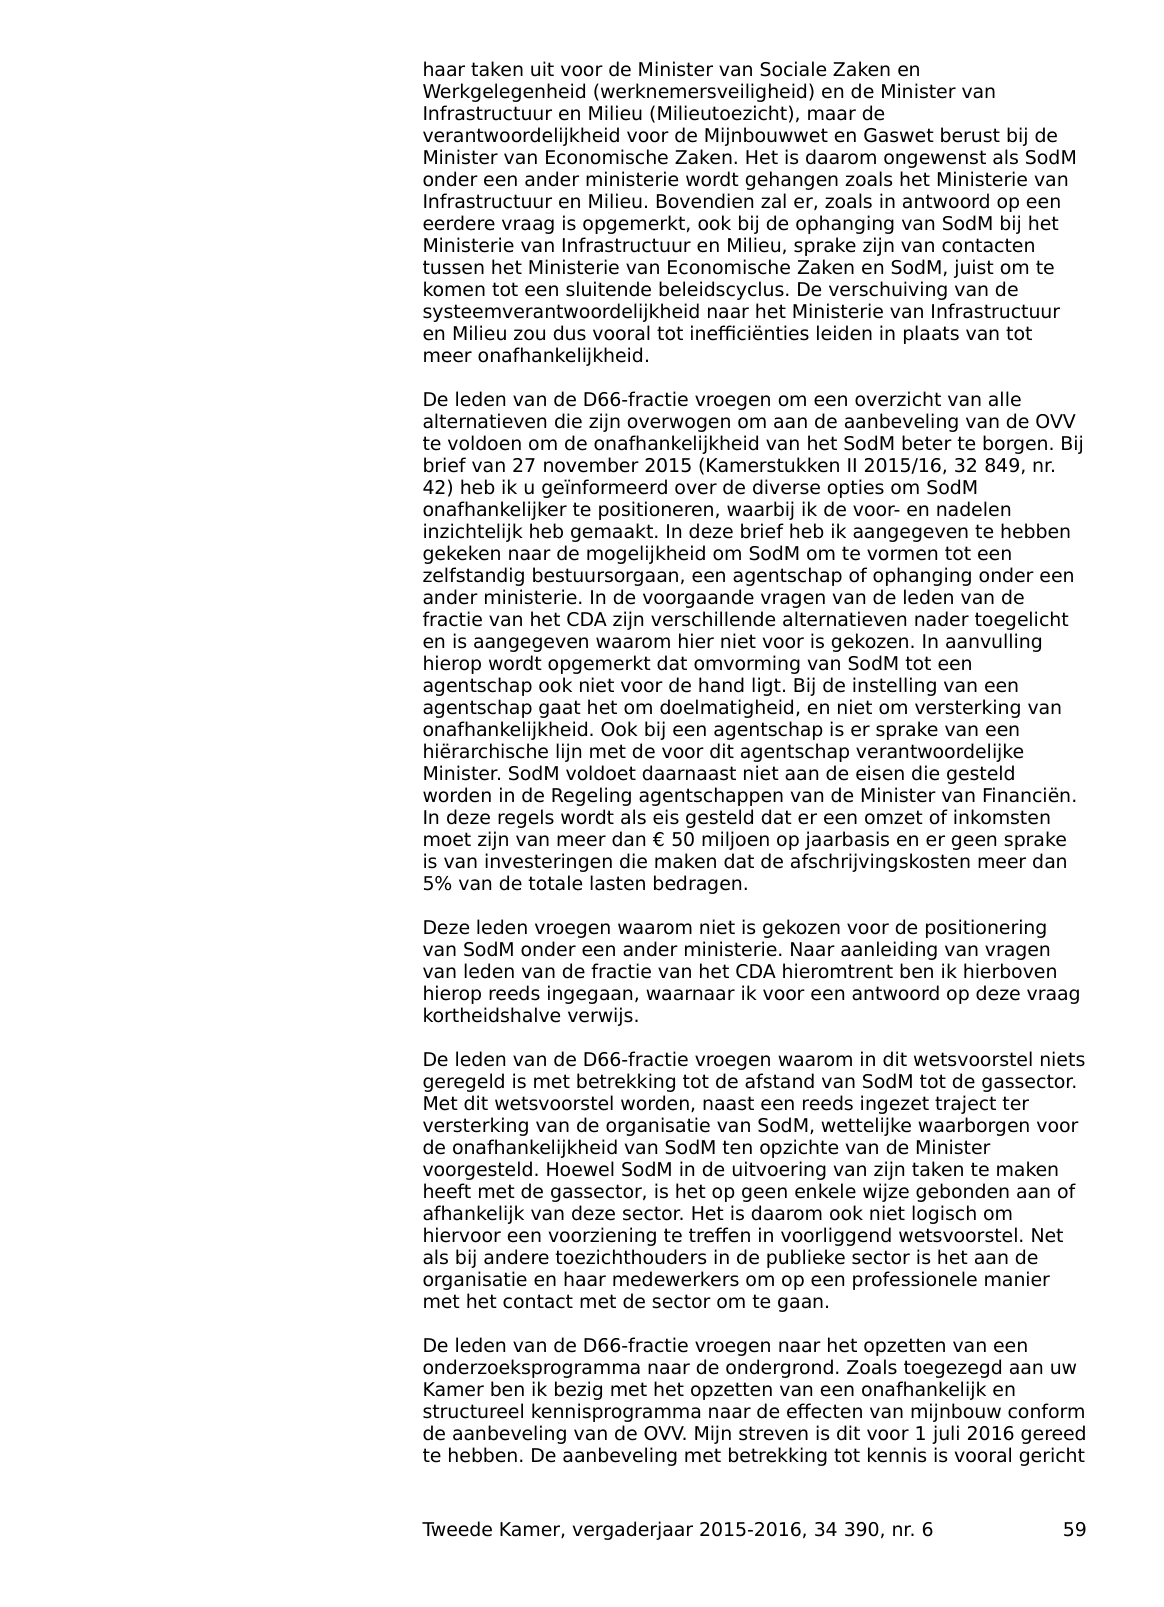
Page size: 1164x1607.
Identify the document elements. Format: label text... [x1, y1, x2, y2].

text De leden van de D66-fractie vroegen waarom in dit wetsvoorstel niets geregeld is met betrekking tot de afstand van SodM tot de gassector. Met dit wetsvoorstel worden, naast een reeds ingezet traject ter versterking van de organisatie van SodM, wettelijke waarborgen voor de onafhankelijkheid van SodM ten opzichte van de Minister voorgesteld. Hoewel SodM in de uitvoering van zijn taken te maken heeft met de gassector, is het op geen enkele wijze gebonden aan of afhankelijk van deze sector. Het is daarom ook niet logisch om hiervoor een voorziening te treffen in voorliggend wetsvoorstel. Net als bij andere toezichthouders in de publieke sector is het aan de organisatie en haar medewerkers om op een professionele manier met het contact met de sector om te gaan. [422, 1049, 1087, 1312]
text haar taken uit voor de Minister van Sociale Zaken en Werkgelegenheid (werknemersveiligheid) en de Minister van Infrastructuur en Milieu (Milieutoezicht), maar de verantwoordelijkheid voor de Mijnbouwwet en Gaswet berust bij de Minister van Economische Zaken. Het is daarom ongewenst als SodM onder een ander ministerie wordt gehangen zoals het Ministerie van Infrastructuur en Milieu. Bovendien zal er, zoals in antwoord op een eerdere vraag is opgemerkt, ook bij de ophanging van SodM bij het Ministerie van Infrastructuur en Milieu, sprake zijn van contacten tussen het Ministerie van Economische Zaken en SodM, juist om te komen tot een sluitende beleidscyclus. De verschuiving van de systeemverantwoordelijkheid naar het Ministerie van Infrastructuur en Milieu zou dus vooral tot inefficiënties leiden in plaats van tot meer onafhankelijkheid. [422, 59, 1087, 367]
text Deze leden vroegen waarom niet is gekozen voor de positionering van SodM onder een ander ministerie. Naar aanleiding van vragen van leden van de fractie van het CDA hieromtrent ben ik hierboven hierop reeds ingegaan, waarnaar ik voor een antwoord op deze vraag kortheidshalve verwijs. [422, 917, 1087, 1027]
text De leden van de D66-fractie vroegen om een overzicht van alle alternatieven die zijn overwogen om aan de aanbeveling van de OVV te voldoen om de onafhankelijkheid van het SodM beter te borgen. Bij brief van 27 november 2015 (Kamerstukken II 2015/16, 32 849, nr. 42) heb ik u geïnformeerd over de diverse opties om SodM onafhankelijker te positioneren, waarbij ik de voor- en nadelen inzichtelijk heb gemaakt. In deze brief heb ik aangegeven te hebben gekeken naar de mogelijkheid om SodM om te vormen tot een zelfstandig bestuursorgaan, een agentschap of ophanging onder een ander ministerie. In de voorgaande vragen van de leden van de fractie van het CDA zijn verschillende alternatieven nader toegelicht en is aangegeven waarom hier niet voor is gekozen. In aanvulling hierop wordt opgemerkt dat omvorming van SodM tot een agentschap ook niet voor de hand ligt. Bij de instelling van een agentschap gaat het om doelmatigheid, en niet om versterking van onafhankelijkheid. Ook bij een agentschap is er sprake van een hiërarchische lijn met de voor dit agentschap verantwoordelijke Minister. SodM voldoet daarnaast niet aan de eisen die gesteld worden in de Regeling agentschappen van de Minister van Financiën. In deze regels wordt als eis gesteld dat er een omzet of inkomsten moet zijn van meer dan € 50 miljoen op jaarbasis en er geen sprake is van investeringen die maken dat de afschrijvingskosten meer dan 5% van de totale lasten bedragen. [422, 389, 1087, 894]
text De leden van de D66-fractie vroegen naar het opzetten van een onderzoeksprogramma naar de ondergrond. Zoals toegezegd aan uw Kamer ben ik bezig met het opzetten van een onafhankelijk en structureel kennisprogramma naar de effecten van mijnbouw conform de aanbeveling van de OVV. Mijn streven is dit voor 1 juli 2016 gereed te hebben. De aanbeveling met betrekking tot kennis is vooral gericht [422, 1335, 1087, 1467]
